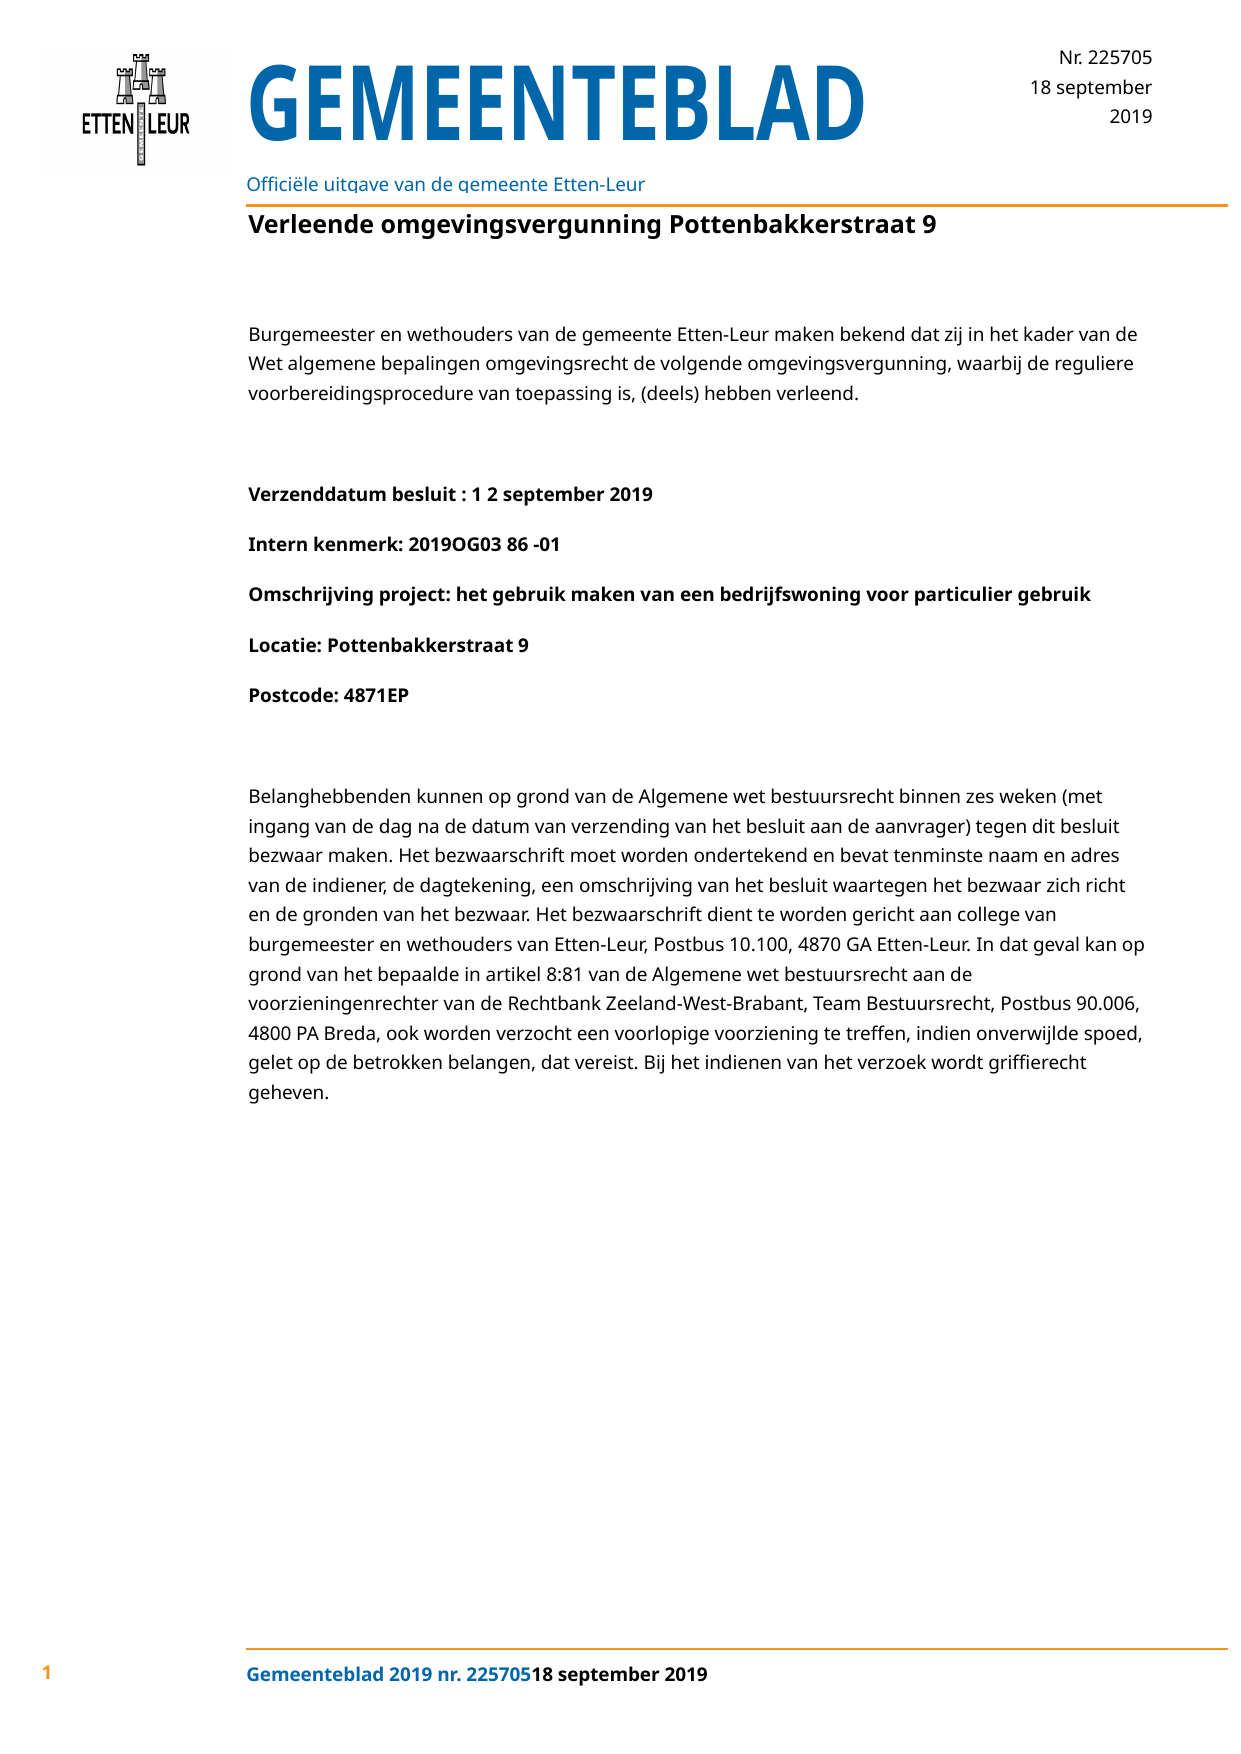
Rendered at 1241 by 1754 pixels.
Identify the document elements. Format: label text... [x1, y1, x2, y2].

text Intern kenmerk: 2019OG03 86 -01 [248, 531, 1152, 557]
text Verleende omgevingsvergunning Pottenbakkerstraat 9 [248, 207, 1152, 241]
text Postcode: 4871EP [248, 682, 1152, 708]
picture [41, 47, 231, 172]
text Burgemeester en wethouders van de gemeente Etten-Leur maken bekend dat zij in het kader van de Wet algemene bepalingen omgevingsrecht de volgende omgevingsvergunning, waarbij de reguliere voorbereidingsprocedure van toepassing is, (deels) hebben verleend. [248, 321, 1152, 406]
text Locatie: Pottenbakkerstraat 9 [248, 632, 1152, 658]
text Verzenddatum besluit : 1 2 september 2019 [248, 481, 1152, 506]
text Belanghebbenden kunnen op grond van de Algemene wet bestuursrecht binnen zes weken (met ingang van de dag na de datum van verzending van het besluit aan de aanvrager) tegen dit besluit bezwaar maken. Het bezwaarschrift moet worden ondertekend en bevat tenminste naam en adres van de indiener, de dagtekening, een omschrijving van het besluit waartegen het bezwaar zich richt en de gronden van het bezwaar. Het bezwaarschrift dient te worden gericht aan college van burgemeester en wethouders van Etten-Leur, Postbus 10.100, 4870 GA Etten-Leur. In dat geval kan op grond van het bepaalde in artikel 8:81 van de Algemene wet bestuursrecht aan de voorzieningenrechter van de Rechtbank Zeeland-West-Brabant, Team Bestuursrecht, Postbus 90.006, 4800 PA Breda, ook worden verzocht een voorlopige voorziening te treffen, indien onverwijlde spoed, gelet op de betrokken belangen, dat vereist. Bij het indienen van het verzoek wordt griffierecht geheven. [248, 783, 1152, 1105]
text Omschrijving project: het gebruik maken van een bedrijfswoning voor particulier gebruik [248, 582, 1152, 607]
